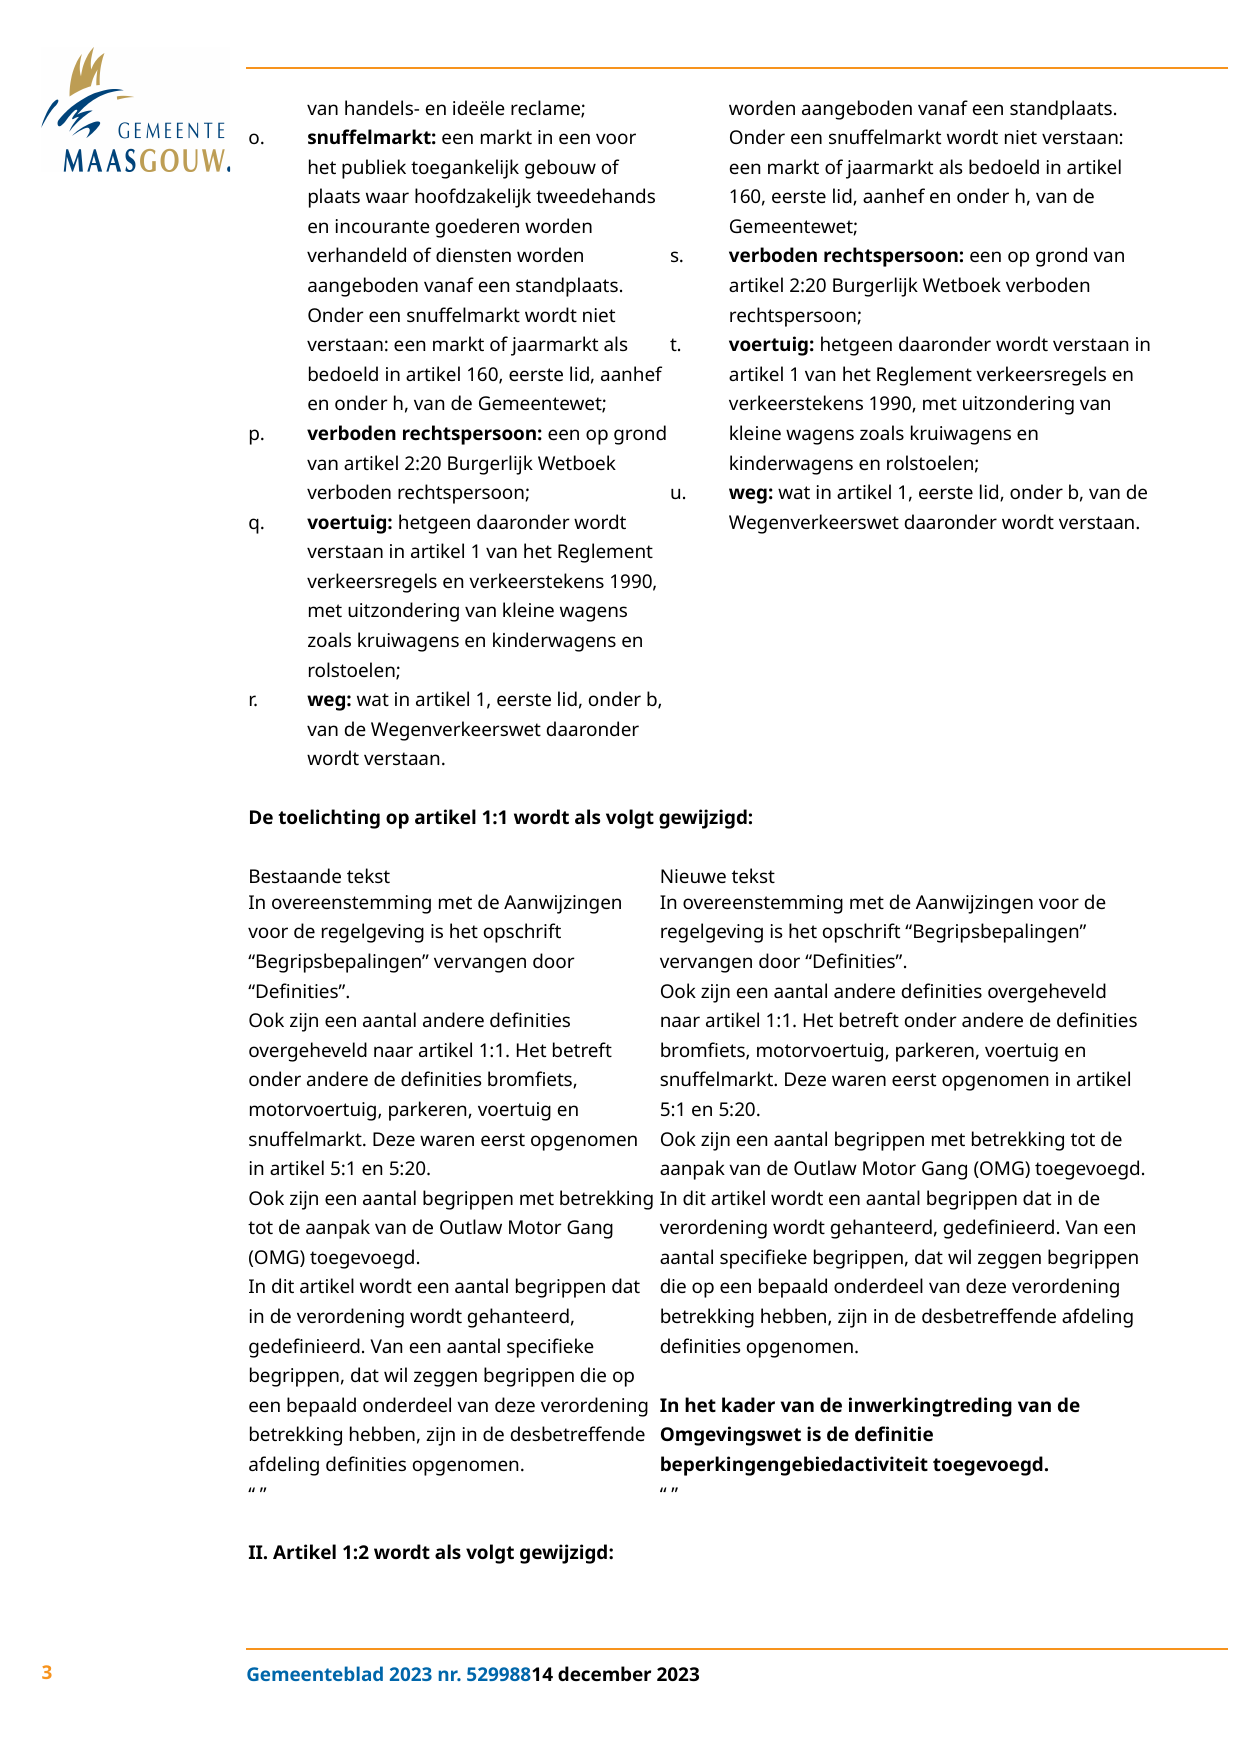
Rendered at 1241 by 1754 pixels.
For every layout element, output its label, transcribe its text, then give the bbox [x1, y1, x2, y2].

table_header Bestaande tekst [248, 864, 659, 889]
picture [41, 47, 231, 172]
text De toelichting op artikel 1:1 wordt als volgt gewijzigd: [248, 804, 1152, 830]
table_cell In overeenstemming met de Aanwijzingen voor de regelgeving is het opschrift “Begripsbepalingen” vervangen door “Definities”. Ook zijn een aantal andere definities overgeheveld naar artikel 1:1. Het betreft onder andere de definities bromfiets, motorvoertuig, parkeren, voertuig en snuffelmarkt. Deze waren eerst opgenomen in artikel 5:1 en 5:20. Ook zijn een aantal begrippen met betrekking tot de aanpak van de Outlaw Motor Gang (OMG) toegevoegd. In dit artikel wordt een aantal begrippen dat in de verordening wordt gehanteerd, gedefinieerd. Van een aantal specifieke begrippen, dat wil zeggen begrippen die op een bepaald onderdeel van deze verordening betrekking hebben, zijn in de desbetreffende afdeling definities opgenomen. In het kader van de inwerkingtreding van de Omgevingswet is de definitie beperkingengebiedactiviteit toegevoegd. “ ” [660, 889, 1152, 1507]
table_cell In overeenstemming met de Aanwijzingen voor de regelgeving is het opschrift “Begripsbepalingen” vervangen door “Definities”. Ook zijn een aantal andere definities overgeheveld naar artikel 1:1. Het betreft onder andere de definities bromfiets, motorvoertuig, parkeren, voertuig en snuffelmarkt. Deze waren eerst opgenomen in artikel 5:1 en 5:20. Ook zijn een aantal begrippen met betrekking tot de aanpak van de Outlaw Motor Gang (OMG) toegevoegd. In dit artikel wordt een aantal begrippen dat in de verordening wordt gehanteerd, gedefinieerd. Van een aantal specifieke begrippen, dat wil zeggen begrippen die op een bepaald onderdeel van deze verordening betrekking hebben, zijn in de desbetreffende afdeling definities opgenomen. “ ” [248, 889, 659, 1507]
table_header Nieuwe tekst [660, 864, 1152, 889]
table_cell worden aangeboden vanaf een standplaats. Onder een snuffelmarkt wordt niet verstaan: een markt of jaarmarkt als bedoeld in artikel 160, eerste lid, aanhef en onder h, van de Gemeentewet; verboden rechtspersoon: een op grond van artikel 2:20 Burgerlijk Wetboek verboden rechtspersoon; voertuig: hetgeen daaronder wordt verstaan in artikel 1 van het Reglement verkeersregels en verkeerstekens 1990, met uitzondering van kleine wagens zoals kruiwagens en kinderwagens en rolstoelen; weg: wat in artikel 1, eerste lid, onder b, van de Wegenverkeerswet daaronder wordt verstaan. [670, 95, 1152, 771]
text II. Artikel 1:2 wordt als volgt gewijzigd: [248, 1539, 1152, 1565]
table_cell van handels- en ideële reclame; snuffelmarkt: een markt in een voor het publiek toegankelijk gebouw of plaats waar hoofdzakelijk tweedehands en incourante goederen worden verhandeld of diensten worden aangeboden vanaf een standplaats. Onder een snuffelmarkt wordt niet verstaan: een markt of jaarmarkt als bedoeld in artikel 160, eerste lid, aanhef en onder h, van de Gemeentewet; verboden rechtspersoon: een op grond van artikel 2:20 Burgerlijk Wetboek verboden rechtspersoon; voertuig: hetgeen daaronder wordt verstaan in artikel 1 van het Reglement verkeersregels en verkeerstekens 1990, met uitzondering van kleine wagens zoals kruiwagens en kinderwagens en rolstoelen; weg: wat in artikel 1, eerste lid, onder b, van de Wegenverkeerswet daaronder wordt verstaan. [248, 95, 670, 771]
